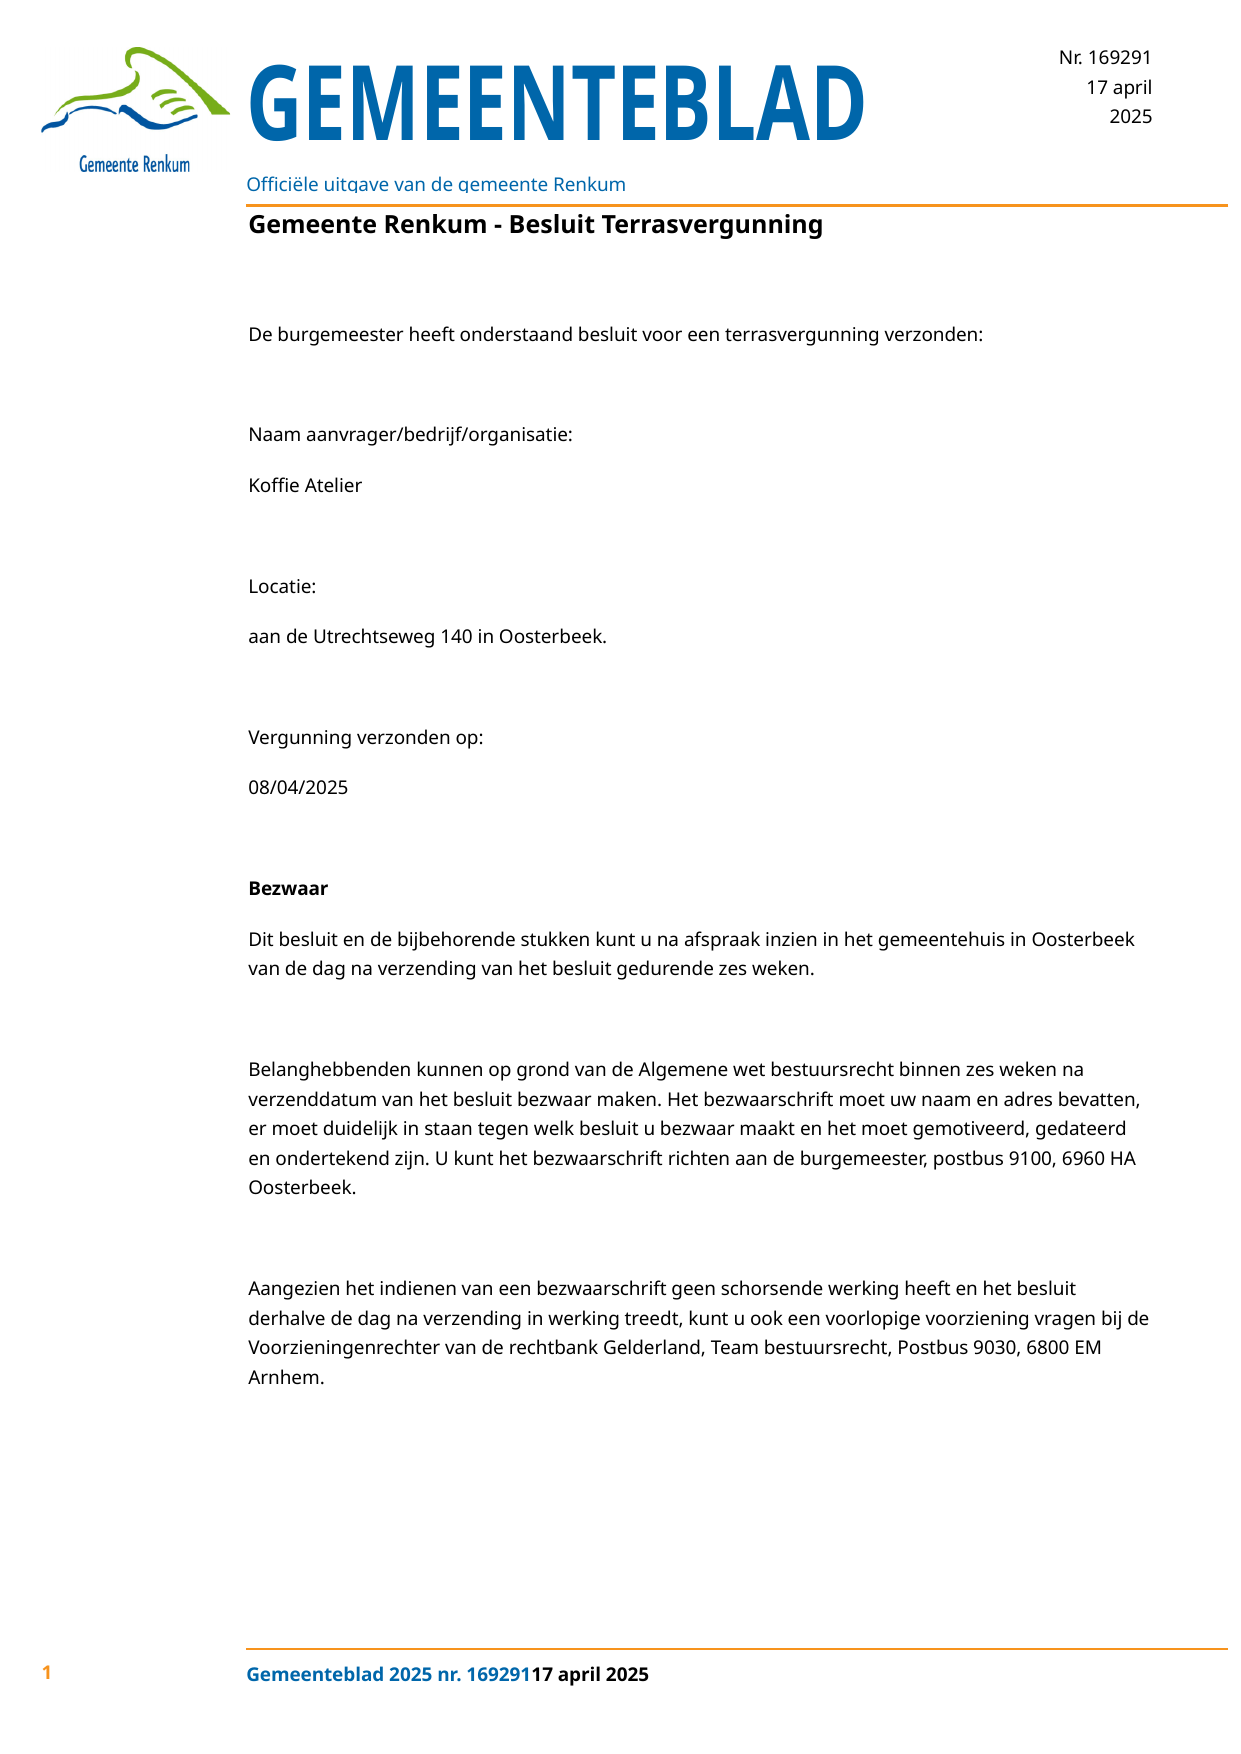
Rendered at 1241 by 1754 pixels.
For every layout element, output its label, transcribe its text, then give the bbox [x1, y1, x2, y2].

text Aangezien het indienen van een bezwaarschrift geen schorsende werking heeft en het besluit derhalve de dag na verzending in werking treedt, kunt u ook een voorlopige voorziening vragen bij de Voorzieningenrechter van de rechtbank Gelderland, Team bestuursrecht, Postbus 9030, 6800 EM Arnhem. [248, 1275, 1152, 1390]
text De burgemeester heeft onderstaand besluit voor een terrasvergunning verzonden: [248, 321, 1152, 346]
text Bezwaar [248, 875, 1152, 901]
text Gemeente Renkum - Besluit Terrasvergunning [248, 207, 1152, 241]
text Belanghebbenden kunnen op grond van de Algemene wet bestuursrecht binnen zes weken na verzenddatum van het besluit bezwaar maken. Het bezwaarschrift moet uw naam en adres bevatten, er moet duidelijk in staan tegen welk besluit u bezwaar maakt en het moet gemotiveerd, gedateerd en ondertekend zijn. U kunt het bezwaarschrift richten aan de burgemeester, postbus 9100, 6960 HA Oosterbeek. [248, 1056, 1152, 1200]
text Locatie: [248, 573, 1152, 598]
text aan de Utrechtseweg 140 in Oosterbeek. [248, 623, 1152, 649]
text Naam aanvrager/bedrijf/organisatie: [248, 422, 1152, 447]
text Koffie Atelier [248, 472, 1152, 498]
text Dit besluit en de bijbehorende stukken kunt u na afspraak inzien in het gemeentehuis in Oosterbeek van de dag na verzending van het besluit gedurende zes weken. [248, 926, 1152, 981]
picture [41, 47, 231, 172]
text Vergunning verzonden op: [248, 724, 1152, 750]
text 08/04/2025 [248, 774, 1152, 800]
